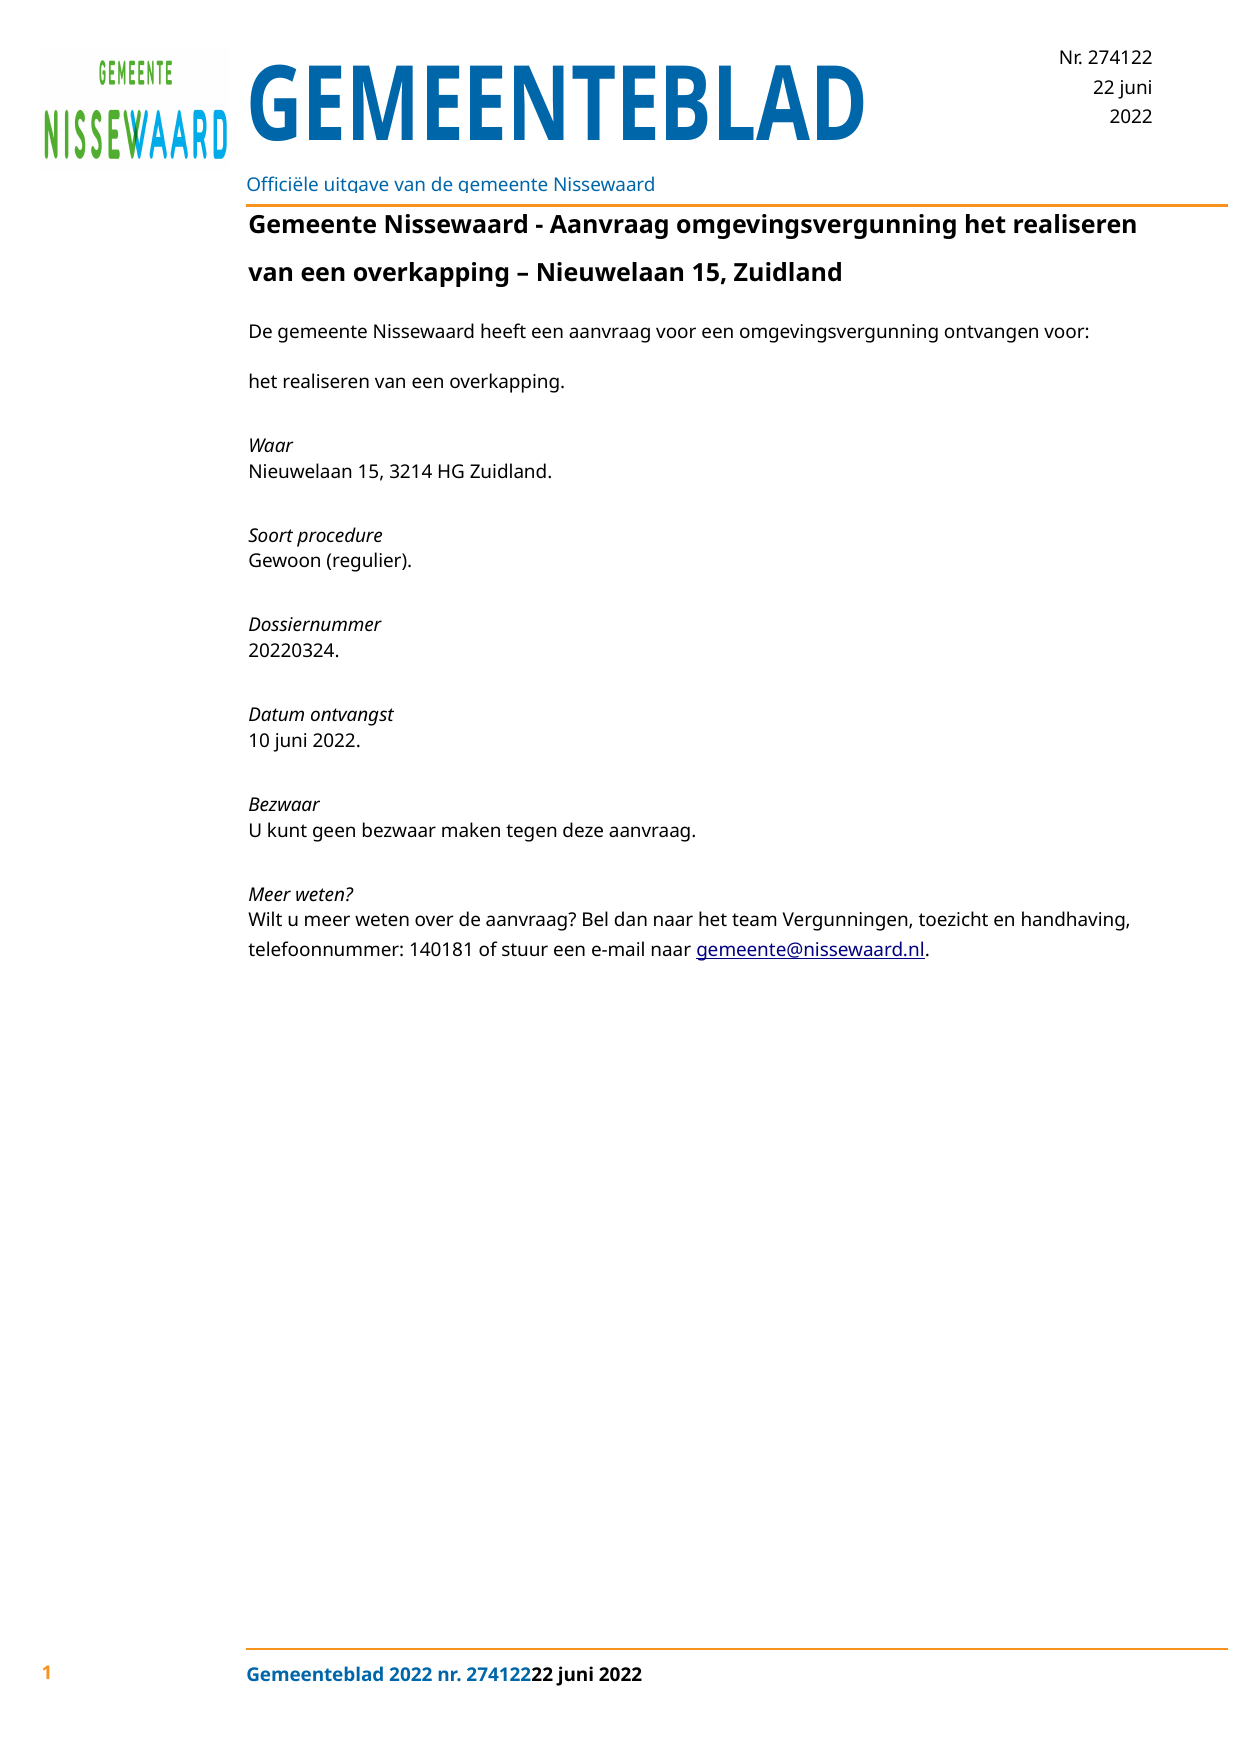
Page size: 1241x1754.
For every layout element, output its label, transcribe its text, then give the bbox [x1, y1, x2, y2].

text Waar [248, 432, 1152, 458]
text Gewoon (regulier). [248, 548, 1152, 573]
text Nieuwelaan 15, 3214 HG Zuidland. [248, 458, 1152, 484]
text Bezwaar [248, 791, 1152, 817]
text Dossiernummer [248, 612, 1152, 637]
text U kunt geen bezwaar maken tegen deze aanvraag. [248, 817, 1152, 842]
text 20220324. [248, 637, 1152, 663]
text het realiseren van een overkapping. [248, 368, 1152, 394]
text Datum ontvangst [248, 701, 1152, 727]
text 10 juni 2022. [248, 727, 1152, 753]
text Wilt u meer weten over de aanvraag? Bel dan naar het team Vergunningen, toezicht en handhaving, telefoonnummer: 140181 of stuur een e-mail naar gemeente@nissewaard.nl. [248, 906, 1152, 962]
text Gemeente Nissewaard - Aanvraag omgevingsvergunning het realiseren van een overkapping – Nieuwelaan 15, Zuidland [248, 207, 1152, 288]
text Soort procedure [248, 522, 1152, 548]
picture [41, 47, 231, 172]
text Meer weten? [248, 881, 1152, 906]
text De gemeente Nissewaard heeft een aanvraag voor een omgevingsvergunning ontvangen voor: [248, 318, 1152, 344]
